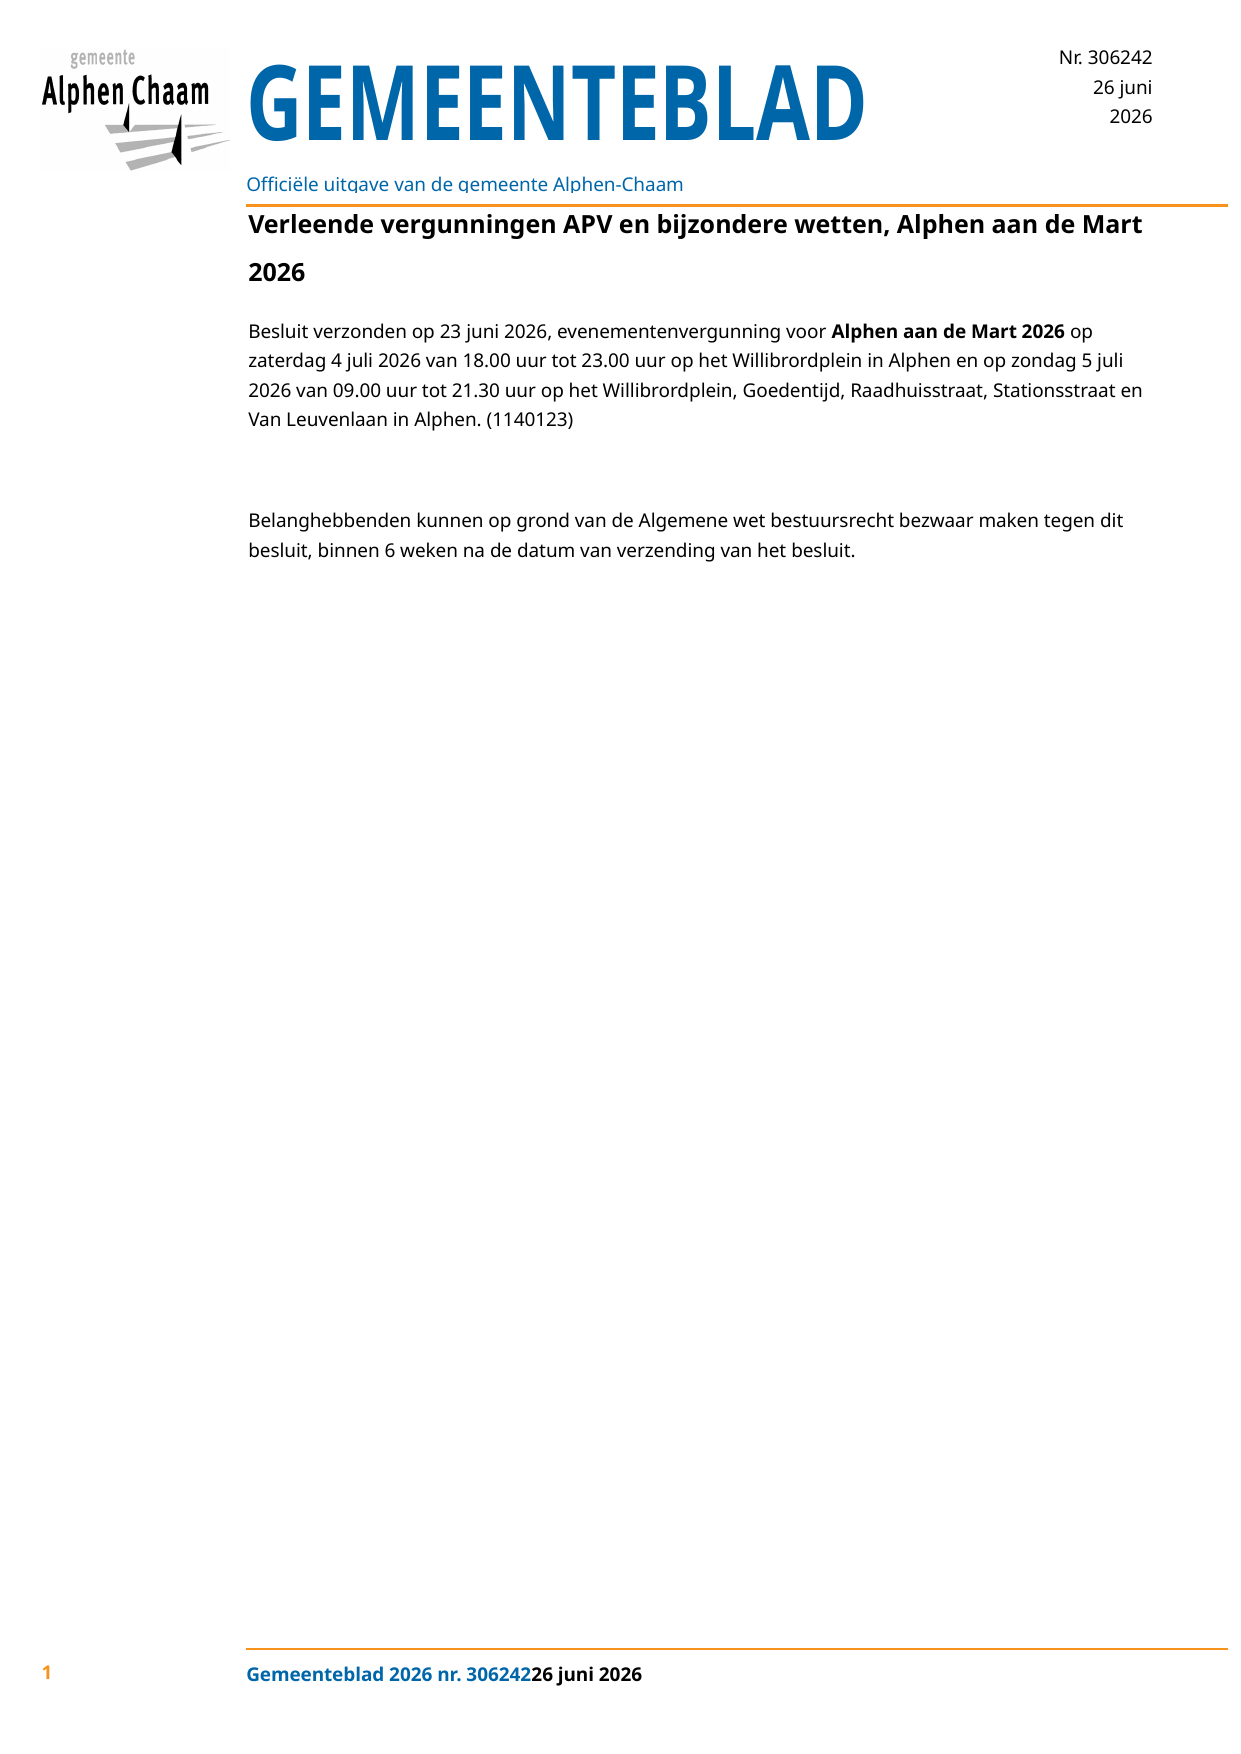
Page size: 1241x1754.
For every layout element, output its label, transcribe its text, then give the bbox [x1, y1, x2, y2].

text Verleende vergunningen APV en bijzondere wetten, Alphen aan de Mart 2026 [248, 207, 1152, 288]
text Belanghebbenden kunnen op grond van de Algemene wet bestuursrecht bezwaar maken tegen dit besluit, binnen 6 weken na de datum van verzending van het besluit. [248, 507, 1152, 563]
text Besluit verzonden op 23 juni 2026, evenementenvergunning voor Alphen aan de Mart 2026 op zaterdag 4 juli 2026 van 18.00 uur tot 23.00 uur op het Willibrordplein in Alphen en op zondag 5 juli 2026 van 09.00 uur tot 21.30 uur op het Willibrordplein, Goedentijd, Raadhuisstraat, Stationsstraat en Van Leuvenlaan in Alphen. (1140123) [248, 318, 1152, 432]
picture [41, 47, 231, 172]
